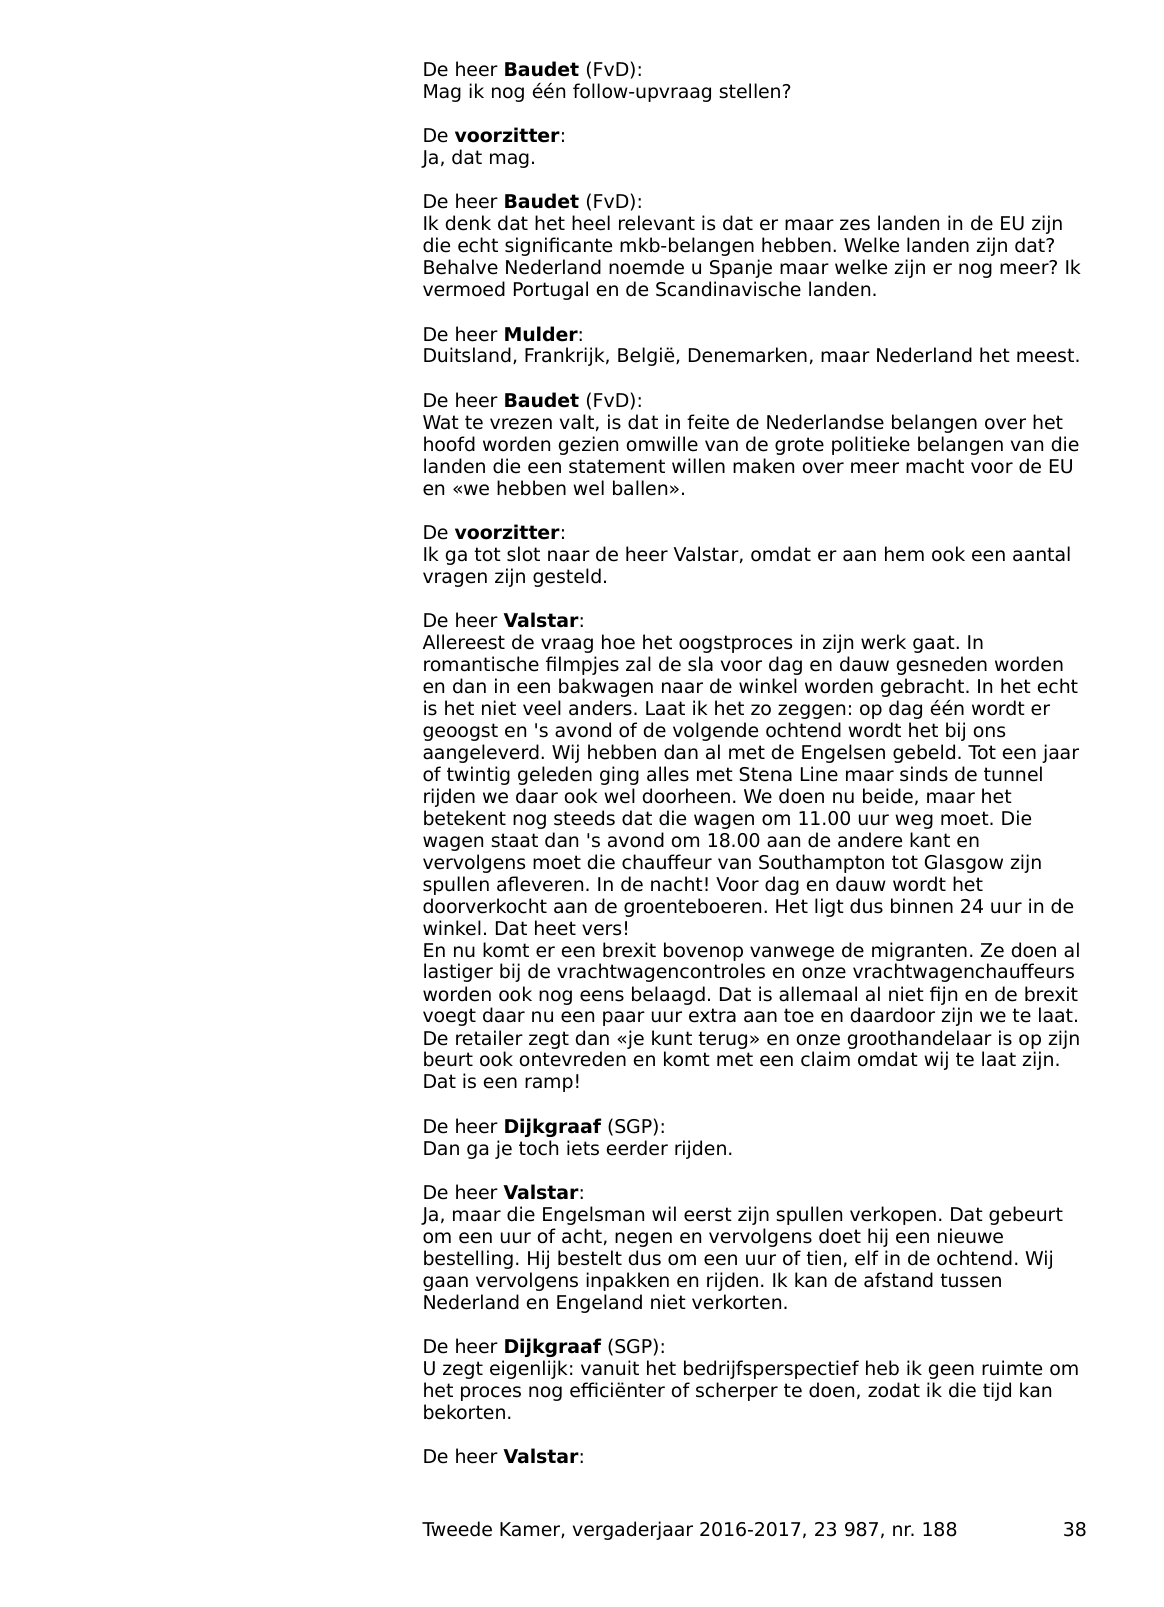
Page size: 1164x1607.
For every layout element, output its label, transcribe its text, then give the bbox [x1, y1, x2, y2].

text Ja, maar die Engelsman wil eerst zijn spullen verkopen. Dat gebeurt om een uur of acht, negen en vervolgens doet hij een nieuwe bestelling. Hij bestelt dus om een uur of tien, elf in de ochtend. Wij gaan vervolgens inpakken en rijden. Ik kan de afstand tussen Nederland en Engeland niet verkorten. [422, 1204, 1087, 1313]
text De voorzitter: [422, 125, 1087, 147]
text De heer Mulder: [422, 323, 1087, 345]
text Dan ga je toch iets eerder rijden. [422, 1137, 1087, 1159]
text De heer Valstar: [422, 1182, 1087, 1204]
text Ja, dat mag. [422, 147, 1087, 169]
text Duitsland, Frankrijk, België, Denemarken, maar Nederland het meest. [422, 345, 1087, 367]
text De heer Dijkgraaf (SGP): [422, 1336, 1087, 1358]
text De heer Baudet (FvD): [422, 389, 1087, 412]
text Wat te vrezen valt, is dat in feite de Nederlandse belangen over het hoofd worden gezien omwille van de grote politieke belangen van die landen die een statement willen maken over meer macht voor de EU en «we hebben wel ballen». [422, 412, 1087, 499]
text Ik ga tot slot naar de heer Valstar, omdat er aan hem ook een aantal vragen zijn gesteld. [422, 544, 1087, 588]
text De heer Valstar: [422, 1446, 1087, 1468]
text Allereest de vraag hoe het oogstproces in zijn werk gaat. In romantische filmpjes zal de sla voor dag en dauw gesneden worden en dan in een bakwagen naar de winkel worden gebracht. In het echt is het niet veel anders. Laat ik het zo zeggen: op dag één wordt er geoogst en 's avond of de volgende ochtend wordt het bij ons aangeleverd. Wij hebben dan al met de Engelsen gebeld. Tot een jaar of twintig geleden ging alles met Stena Line maar sinds de tunnel rijden we daar ook wel doorheen. We doen nu beide, maar het betekent nog steeds dat die wagen om 11.00 uur weg moet. Die wagen staat dan 's avond om 18.00 aan de andere kant en vervolgens moet die chauffeur van Southampton tot Glasgow zijn spullen afleveren. In de nacht! Voor dag en dauw wordt het doorverkocht aan de groenteboeren. Het ligt dus binnen 24 uur in de winkel. Dat heet vers! [422, 632, 1087, 939]
text Ik denk dat het heel relevant is dat er maar zes landen in de EU zijn die echt significante mkb-belangen hebben. Welke landen zijn dat? Behalve Nederland noemde u Spanje maar welke zijn er nog meer? Ik vermoed Portugal en de Scandinavische landen. [422, 213, 1087, 301]
text De heer Baudet (FvD): [422, 59, 1087, 81]
text En nu komt er een brexit bovenop vanwege de migranten. Ze doen al lastiger bij de vrachtwagencontroles en onze vrachtwagenchauffeurs worden ook nog eens belaagd. Dat is allemaal al niet fijn en de brexit voegt daar nu een paar uur extra aan toe en daardoor zijn we te laat. De retailer zegt dan «je kunt terug» en onze groothandelaar is op zijn beurt ook ontevreden en komt met een claim omdat wij te laat zijn. Dat is een ramp! [422, 939, 1087, 1093]
text De heer Dijkgraaf (SGP): [422, 1116, 1087, 1137]
text De heer Valstar: [422, 610, 1087, 632]
text De voorzitter: [422, 522, 1087, 544]
text De heer Baudet (FvD): [422, 191, 1087, 213]
text U zegt eigenlijk: vanuit het bedrijfsperspectief heb ik geen ruimte om het proces nog efficiënter of scherper te doen, zodat ik die tijd kan bekorten. [422, 1358, 1087, 1424]
text Mag ik nog één follow-upvraag stellen? [422, 81, 1087, 103]
